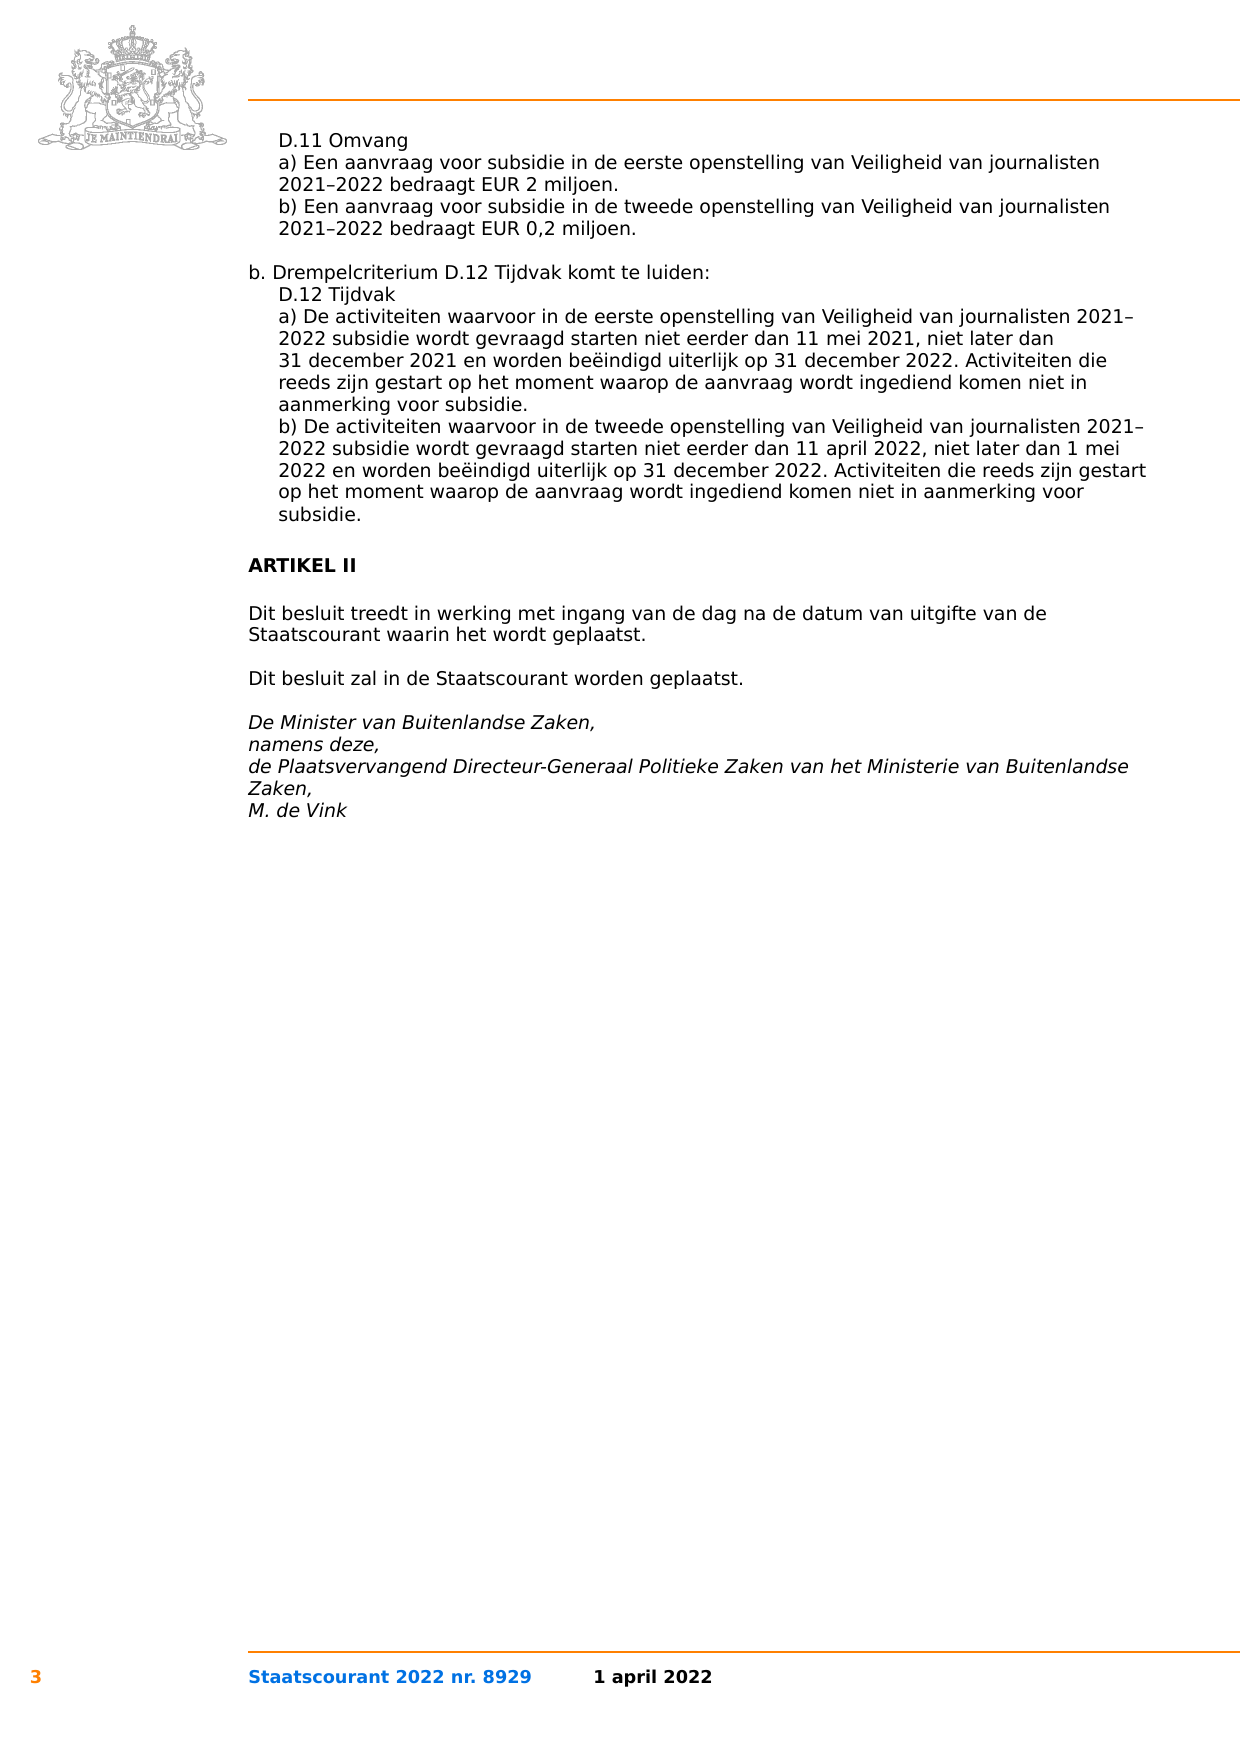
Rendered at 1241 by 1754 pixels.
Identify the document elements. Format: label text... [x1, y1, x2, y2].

text Dit besluit treedt in werking met ingang van de dag na de datum van uitgifte van de Staatscourant waarin het wordt geplaatst. [248, 602, 1163, 646]
text b) De activiteiten waarvoor in de tweede openstelling van Veiligheid van journalisten 2021–2022 subsidie wordt gevraagd starten niet eerder dan 11 april 2022, niet later dan 1 mei 2022 en worden beëindigd uiterlijk op 31 december 2022. Activiteiten die reeds zijn gestart op het moment waarop de aanvraag wordt ingediend komen niet in aanmerking voor subsidie. [278, 416, 1163, 525]
text a) De activiteiten waarvoor in de eerste openstelling van Veiligheid van journalisten 2021–2022 subsidie wordt gevraagd starten niet eerder dan 11 mei 2021, niet later dan 31 december 2021 en worden beëindigd uiterlijk op 31 december 2022. Activiteiten die reeds zijn gestart op het moment waarop de aanvraag wordt ingediend komen niet in aanmerking voor subsidie. [278, 306, 1163, 416]
text D.11 Omvang [278, 130, 1163, 152]
text D.12 Tijdvak [278, 284, 1163, 306]
text b) Een aanvraag voor subsidie in de tweede openstelling van Veiligheid van journalisten 2021–2022 bedraagt EUR 0,2 miljoen. [278, 196, 1163, 240]
text b. Drempelcriterium D.12 Tijdvak komt te luiden: [248, 262, 1163, 284]
text Dit besluit zal in de Staatscourant worden geplaatst. [248, 668, 1163, 690]
text a) Een aanvraag voor subsidie in de eerste openstelling van Veiligheid van journalisten 2021–2022 bedraagt EUR 2 miljoen. [278, 152, 1163, 196]
picture [38, 25, 227, 150]
text De Minister van Buitenlandse Zaken, namens deze, de Plaatsvervangend Directeur-Generaal Politieke Zaken van het Ministerie van Buitenlandse Zaken, M. de Vink [248, 712, 1163, 822]
subtitle ARTIKEL II [248, 555, 1163, 577]
